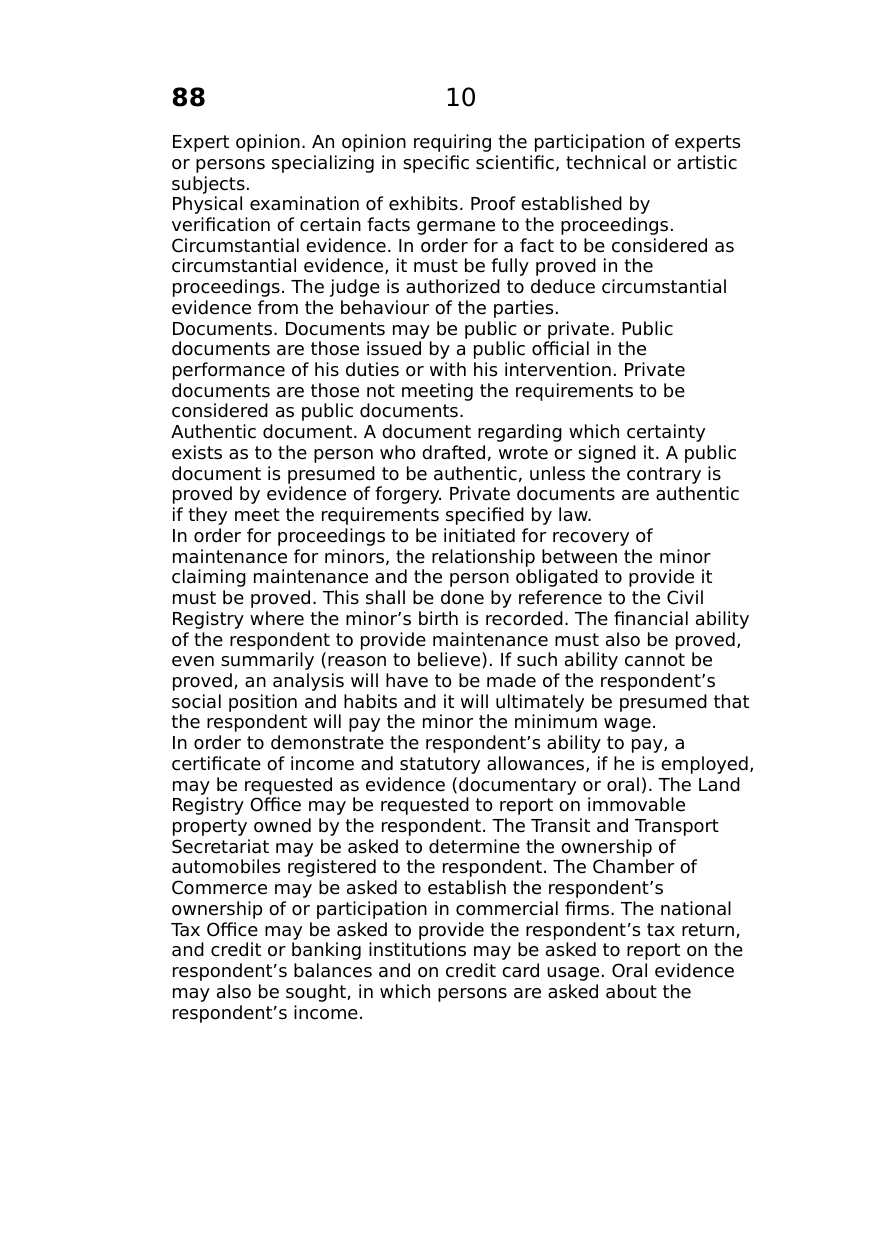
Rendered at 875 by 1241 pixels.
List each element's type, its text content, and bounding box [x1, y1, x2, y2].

text In order for proceedings to be initiated for recovery of maintenance for minors, the relationship between the minor claiming maintenance and the person obligated to provide it must be proved. This shall be done by reference to the Civil Registry where the minor’s birth is recorded. The financial ability of the respondent to provide maintenance must also be proved, even summarily (reason to believe). If such ability cannot be proved, an analysis will have to be made of the respondent’s social position and habits and it will ultimately be presumed that the respondent will pay the minor the minimum wage. [171, 526, 756, 733]
text In order to demonstrate the respondent’s ability to pay, a certificate of income and statutory allowances, if he is employed, may be requested as evidence (documentary or oral). The Land Registry Office may be requested to report on immovable property owned by the respondent. The Transit and Transport Secretariat may be asked to determine the ownership of automobiles registered to the respondent. The Chamber of Commerce may be asked to establish the respondent’s ownership of or participation in commercial firms. The national Tax Office may be asked to provide the respondent’s tax return, and credit or banking institutions may be asked to report on the respondent’s balances and on credit card usage. Oral evidence may also be sought, in which persons are asked about the respondent’s income. [171, 733, 756, 1023]
text Circumstantial evidence. In order for a fact to be considered as circumstantial evidence, it must be fully proved in the proceedings. The judge is authorized to deduce circumstantial evidence from the behaviour of the parties. [171, 236, 756, 318]
text Documents. Documents may be public or private. Public documents are those issued by a public official in the performance of his duties or with his intervention. Private documents are those not meeting the requirements to be considered as public documents. [171, 318, 756, 422]
text Authentic document. A document regarding which certainty exists as to the person who drafted, wrote or signed it. A public document is presumed to be authentic, unless the contrary is proved by evidence of forgery. Private documents are authentic if they meet the requirements specified by law. [171, 422, 756, 526]
text Physical examination of exhibits. Proof established by verification of certain facts germane to the proceedings. [171, 194, 756, 236]
text Expert opinion. An opinion requiring the participation of experts or persons specializing in specific scientific, technical or artistic subjects. [171, 132, 756, 194]
